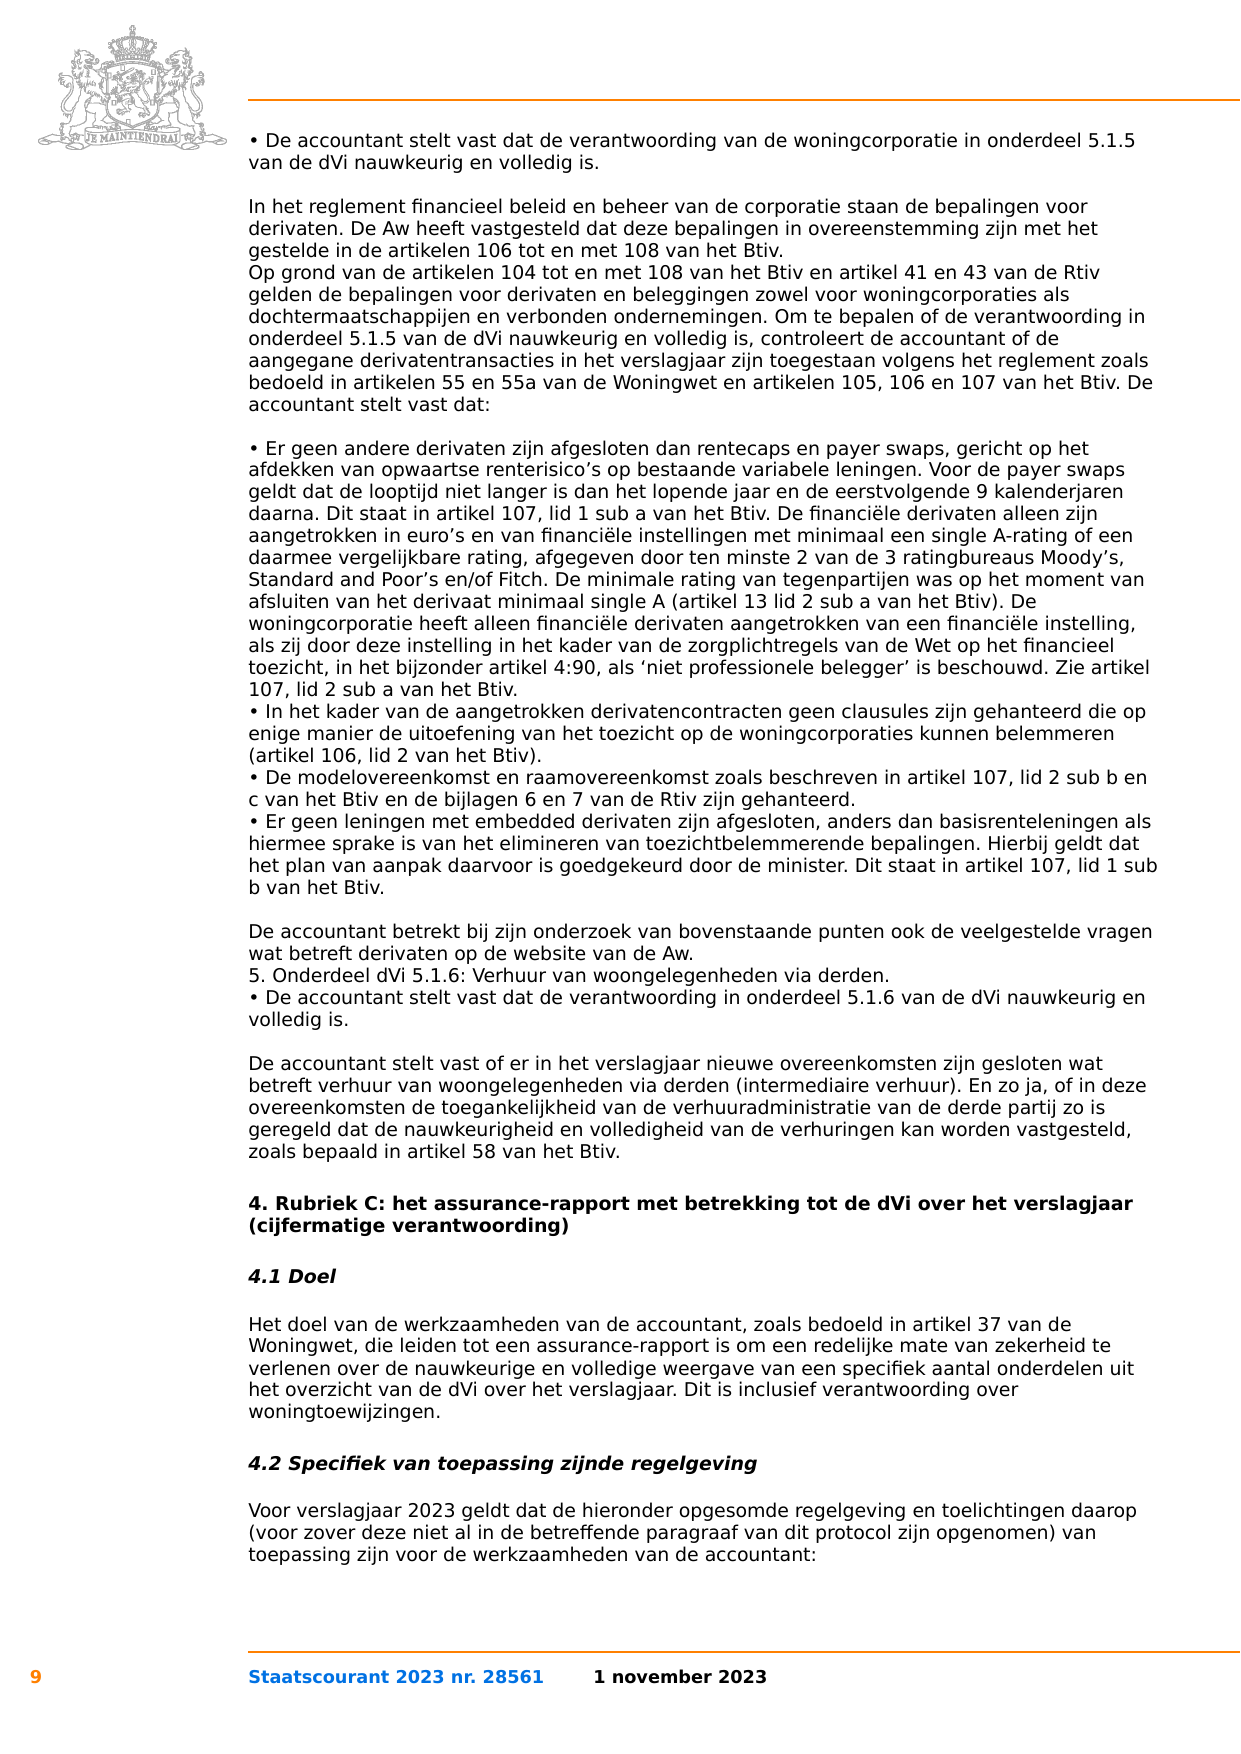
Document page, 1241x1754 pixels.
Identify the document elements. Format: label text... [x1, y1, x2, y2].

text • De accountant stelt vast dat de verantwoording in onderdeel 5.1.6 van de dVi nauwkeurig en volledig is. [248, 987, 1163, 1031]
text Het doel van de werkzaamheden van de accountant, zoals bedoeld in artikel 37 van de Woningwet, die leiden tot een assurance-rapport is om een redelijke mate van zekerheid te verlenen over de nauwkeurige en volledige weergave van een specifiek aantal onderdelen uit het overzicht van de dVi over het verslagjaar. Dit is inclusief verantwoording over woningtoewijzingen. [248, 1313, 1163, 1423]
subtitle 4.1 Doel [248, 1266, 1163, 1288]
picture [38, 25, 227, 150]
text • De accountant stelt vast dat de verantwoording van de woningcorporatie in onderdeel 5.1.5 van de dVi nauwkeurig en volledig is. [248, 130, 1163, 174]
text 5. Onderdeel dVi 5.1.6: Verhuur van woongelegenheden via derden. [248, 965, 1163, 987]
text De accountant stelt vast of er in het verslagjaar nieuwe overeenkomsten zijn gesloten wat betreft verhuur van woongelegenheden via derden (intermediaire verhuur). En zo ja, of in deze overeenkomsten de toegankelijkheid van de verhuuradministratie van de derde partij zo is geregeld dat de nauwkeurigheid en volledigheid van de verhuringen kan worden vastgesteld, zoals bepaald in artikel 58 van het Btiv. [248, 1053, 1163, 1162]
subtitle 4. Rubriek C: het assurance-rapport met betrekking tot de dVi over het verslagjaar (cijfermatige verantwoording) [248, 1192, 1163, 1236]
text Op grond van de artikelen 104 tot en met 108 van het Btiv en artikel 41 en 43 van de Rtiv gelden de bepalingen voor derivaten en beleggingen zowel voor woningcorporaties als dochtermaatschappijen en verbonden ondernemingen. Om te bepalen of de verantwoording in onderdeel 5.1.5 van de dVi nauwkeurig en volledig is, controleert de accountant of de aangegane derivatentransacties in het verslagjaar zijn toegestaan volgens het reglement zoals bedoeld in artikelen 55 en 55a van de Woningwet en artikelen 105, 106 en 107 van het Btiv. De accountant stelt vast dat: [248, 262, 1163, 416]
text De accountant betrekt bij zijn onderzoek van bovenstaande punten ook de veelgestelde vragen wat betreft derivaten op de website van de Aw. [248, 921, 1163, 965]
text • In het kader van de aangetrokken derivatencontracten geen clausules zijn gehanteerd die op enige manier de uitoefening van het toezicht op de woningcorporaties kunnen belemmeren (artikel 106, lid 2 van het Btiv). [248, 701, 1163, 767]
text In het reglement financieel beleid en beheer van de corporatie staan de bepalingen voor derivaten. De Aw heeft vastgesteld dat deze bepalingen in overeenstemming zijn met het gestelde in de artikelen 106 tot en met 108 van het Btiv. [248, 196, 1163, 262]
text • Er geen andere derivaten zijn afgesloten dan rentecaps en payer swaps, gericht op het afdekken van opwaartse renterisico’s op bestaande variabele leningen. Voor de payer swaps geldt dat de looptijd niet langer is dan het lopende jaar en de eerstvolgende 9 kalenderjaren daarna. Dit staat in artikel 107, lid 1 sub a van het Btiv. De financiële derivaten alleen zijn aangetrokken in euro’s en van financiële instellingen met minimaal een single A-rating of een daarmee vergelijkbare rating, afgegeven door ten minste 2 van de 3 ratingbureaus Moody’s, Standard and Poor’s en/of Fitch. De minimale rating van tegenpartijen was op het moment van afsluiten van het derivaat minimaal single A (artikel 13 lid 2 sub a van het Btiv). De woningcorporatie heeft alleen financiële derivaten aangetrokken van een financiële instelling, als zij door deze instelling in het kader van de zorgplichtregels van de Wet op het financieel toezicht, in het bijzonder artikel 4:90, als ‘niet professionele belegger’ is beschouwd. Zie artikel 107, lid 2 sub a van het Btiv. [248, 437, 1163, 701]
subtitle 4.2 Specifiek van toepassing zijnde regelgeving [248, 1453, 1163, 1475]
text • Er geen leningen met embedded derivaten zijn afgesloten, anders dan basisrenteleningen als hiermee sprake is van het elimineren van toezichtbelemmerende bepalingen. Hierbij geldt dat het plan van aanpak daarvoor is goedgekeurd door de minister. Dit staat in artikel 107, lid 1 sub b van het Btiv. [248, 811, 1163, 899]
text • De modelovereenkomst en raamovereenkomst zoals beschreven in artikel 107, lid 2 sub b en c van het Btiv en de bijlagen 6 en 7 van de Rtiv zijn gehanteerd. [248, 767, 1163, 811]
text Voor verslagjaar 2023 geldt dat de hieronder opgesomde regelgeving en toelichtingen daarop (voor zover deze niet al in de betreffende paragraaf van dit protocol zijn opgenomen) van toepassing zijn voor de werkzaamheden van de accountant: [248, 1500, 1163, 1566]
